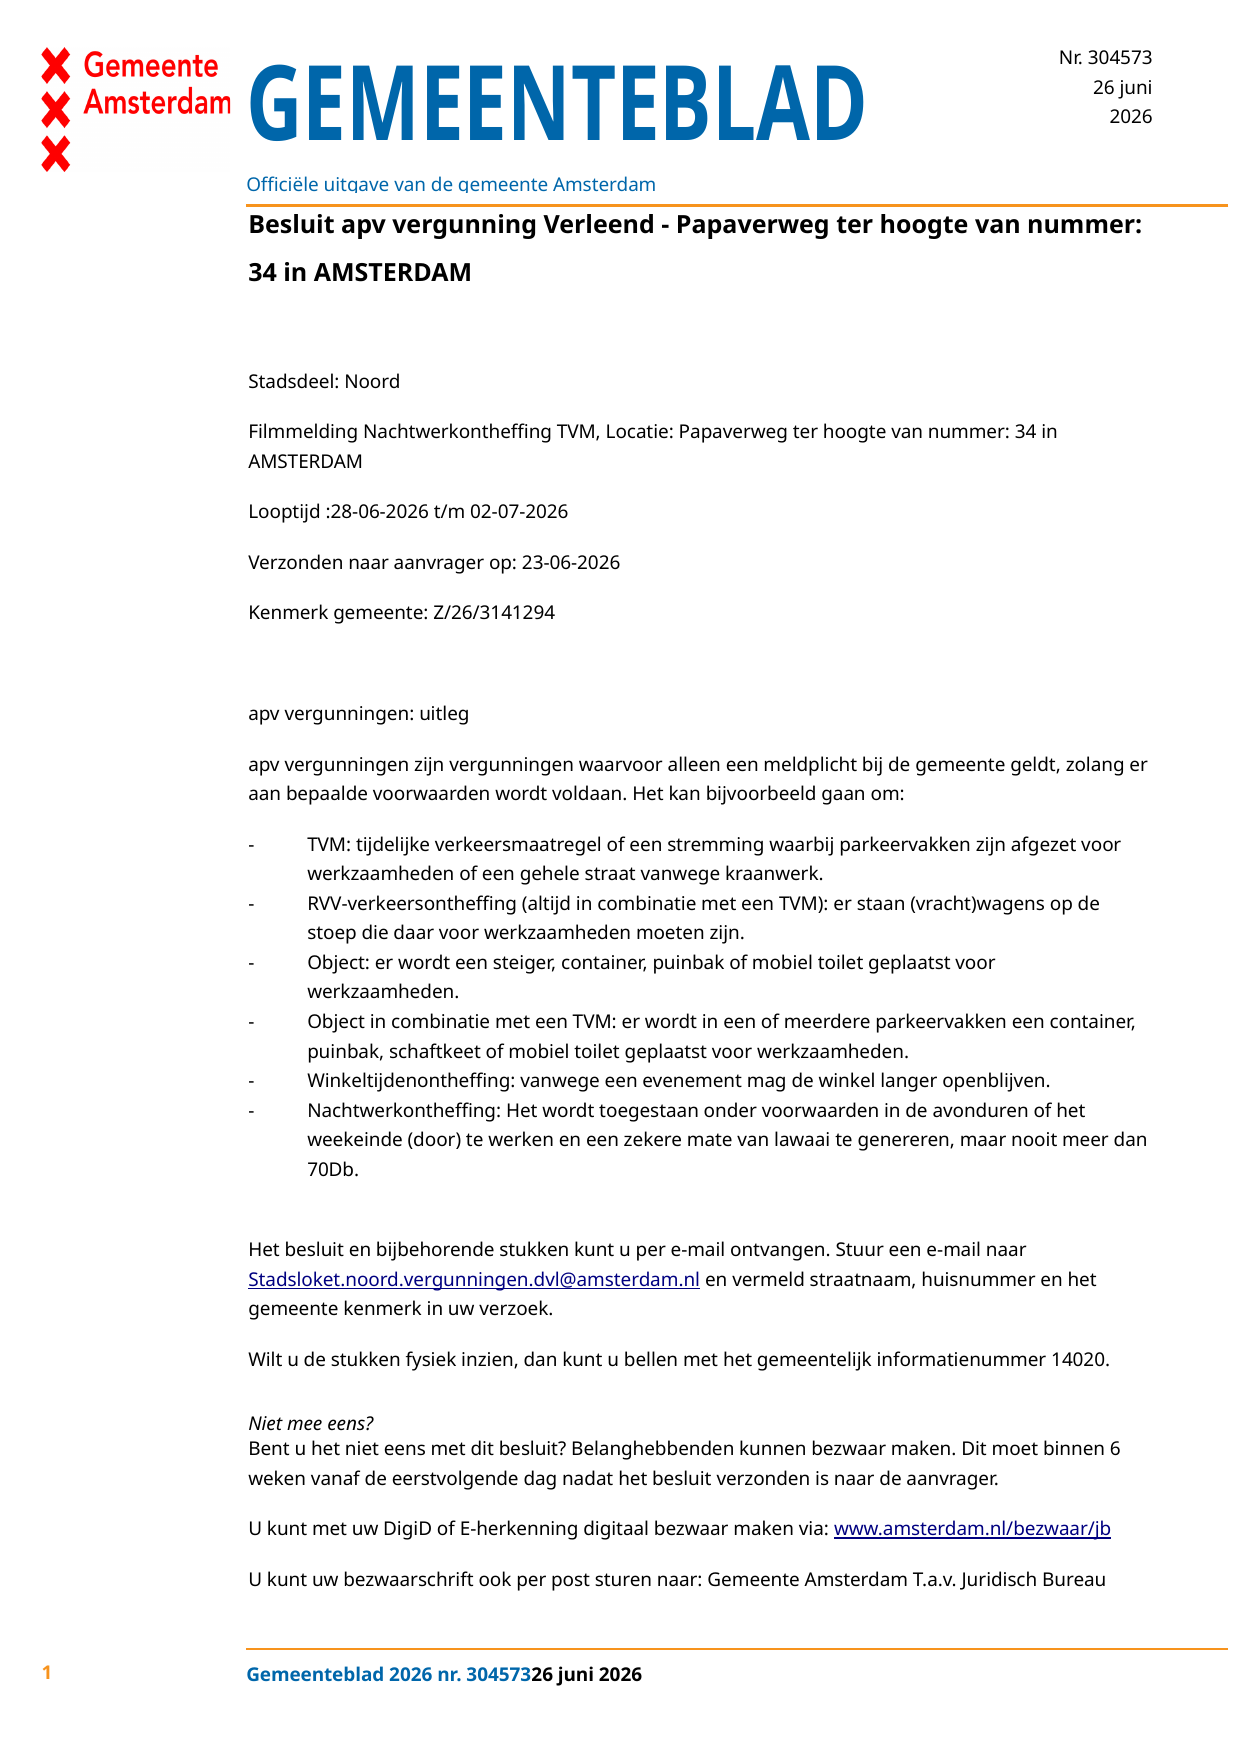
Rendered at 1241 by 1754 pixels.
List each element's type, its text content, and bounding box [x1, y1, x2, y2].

text Looptijd :28-06-2026 t/m 02-07-2026 [248, 499, 1152, 524]
text Verzonden naar aanvrager op: 23-06-2026 [248, 549, 1152, 575]
list TVM: tijdelijke verkeersmaatregel of een stremming waarbij parkeervakken zijn afgezet voor werkzaamheden of een gehele straat vanwege kraanwerk. [248, 831, 1152, 886]
text apv vergunningen zijn vergunningen waarvoor alleen een meldplicht bij de gemeente geldt, zolang er aan bepaalde voorwaarden wordt voldaan. Het kan bijvoorbeeld gaan om: [248, 751, 1152, 806]
list RVV-verkeersontheffing (altijd in combinatie met een TVM): er staan (vracht)wagens op de stoep die daar voor werkzaamheden moeten zijn. [248, 890, 1152, 945]
text Wilt u de stukken fysiek inzien, dan kunt u bellen met het gemeentelijk informatienummer 14020. [248, 1346, 1152, 1372]
text Niet mee eens? [248, 1410, 1152, 1436]
list Object in combinatie met een TVM: er wordt in een of meerdere parkeervakken een container, puinbak, schaftkeet of mobiel toilet geplaatst voor werkzaamheden. [248, 1008, 1152, 1064]
list Object: er wordt een steiger, container, puinbak of mobiel toilet geplaatst voor werkzaamheden. [248, 949, 1152, 1004]
text Bent u het niet eens met dit besluit? Belanghebbenden kunnen bezwaar maken. Dit moet binnen 6 weken vanaf de eerstvolgende dag nadat het besluit verzonden is naar de aanvrager. [248, 1436, 1152, 1491]
text Kenmerk gemeente: Z/26/3141294 [248, 599, 1152, 625]
text U kunt uw bezwaarschrift ook per post sturen naar: Gemeente Amsterdam T.a.v. Juridisch Bureau [248, 1566, 1152, 1592]
text apv vergunningen: uitleg [248, 700, 1152, 726]
text Filmmelding Nachtwerkontheffing TVM, Locatie: Papaverweg ter hoogte van nummer: 34 in AMSTERDAM [248, 419, 1152, 474]
list Nachtwerkontheffing: Het wordt toegestaan onder voorwaarden in de avonduren of het weekeinde (door) te werken en een zekere mate van lawaai te genereren, maar nooit meer dan 70Db. [248, 1097, 1152, 1182]
text U kunt met uw DigiD of E-herkenning digitaal bezwaar maken via: www.amsterdam.nl/bezwaar/jb [248, 1516, 1152, 1541]
picture [41, 47, 231, 172]
text Het besluit en bijbehorende stukken kunt u per e-mail ontvangen. Stuur een e-mail naar Stadsloket.noord.vergunningen.dvl@amsterdam.nl en vermeld straatnaam, huisnummer en het gemeente kenmerk in uw verzoek. [248, 1236, 1152, 1321]
list Winkeltijdenontheffing: vanwege een evenement mag de winkel langer openblijven. [248, 1067, 1152, 1093]
text Besluit apv vergunning Verleend - Papaverweg ter hoogte van nummer: 34 in AMSTERDAM [248, 207, 1152, 288]
text Stadsdeel: Noord [248, 368, 1152, 394]
